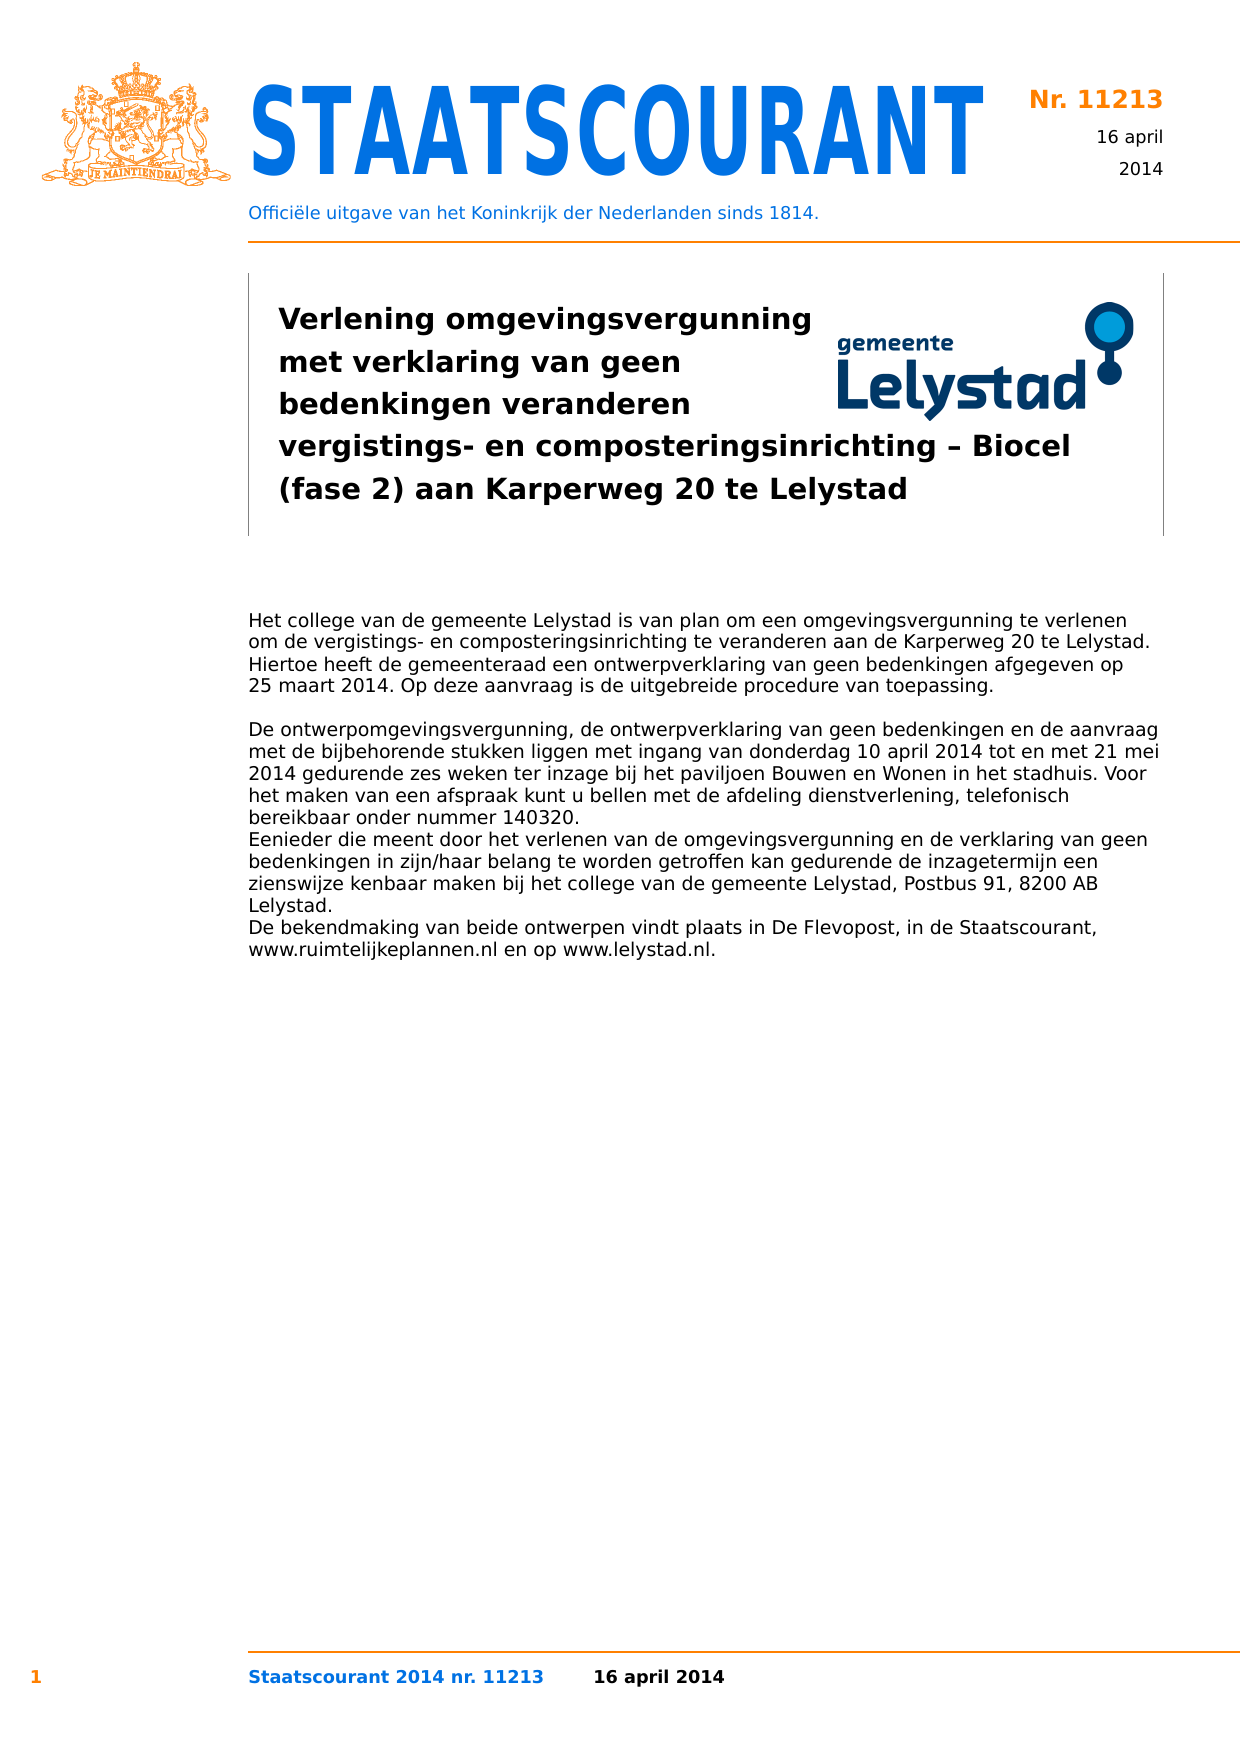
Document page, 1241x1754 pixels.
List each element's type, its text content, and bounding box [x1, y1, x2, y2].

table_header [25, 62, 248, 241]
text De ontwerpomgevingsvergunning, de ontwerpverklaring van geen bedenkingen en de aanvraag met de bijbehorende stukken liggen met ingang van donderdag 10 april 2014 tot en met 21 mei 2014 gedurende zes weken ter inzage bij het paviljoen Bouwen en Wonen in het stadhuis. Voor het maken van een afspraak kunt u bellen met de afdeling dienstverlening, telefonisch bereikbaar onder nummer 140320. [248, 719, 1163, 829]
table_cell 16 april [998, 121, 1240, 153]
table_header Nr. 11213 [998, 62, 1240, 121]
table_header STAATSCOURANT [248, 62, 998, 203]
picture [838, 302, 1134, 421]
text Eenieder die meent door het verlenen van de omgevingsvergunning en de verklaring van geen bedenkingen in zijn/haar belang te worden getroffen kan gedurende de inzagetermijn een zienswijze kenbaar maken bij het college van de gemeente Lelystad, Postbus 91, 8200 AB Lelystad. [248, 829, 1163, 917]
text Het college van de gemeente Lelystad is van plan om een omgevingsvergunning te verlenen om de vergistings- en composteringsinrichting te veranderen aan de Karperweg 20 te Lelystad. Hiertoe heeft de gemeenteraad een ontwerpverklaring van geen bedenkingen afgegeven op 25 maart 2014. Op deze aanvraag is de uitgebreide procedure van toepassing. [248, 609, 1163, 697]
table_cell 2014 [998, 153, 1240, 203]
text De bekendmaking van beide ontwerpen vindt plaats in De Flevopost, in de Staatscourant, www.ruimtelijkeplannen.nl en op www.lelystad.nl. [248, 917, 1163, 961]
subtitle Verlening omgevingsvergunning met verklaring van geen bedenkingen veranderen vergistings- en composteringsinrichting – Biocel (fase 2) aan Karperweg 20 te Lelystad [249, 273, 1163, 536]
picture [41, 62, 231, 186]
table_cell Officiële uitgave van het Koninkrijk der Nederlanden sinds 1814. [248, 203, 1240, 241]
